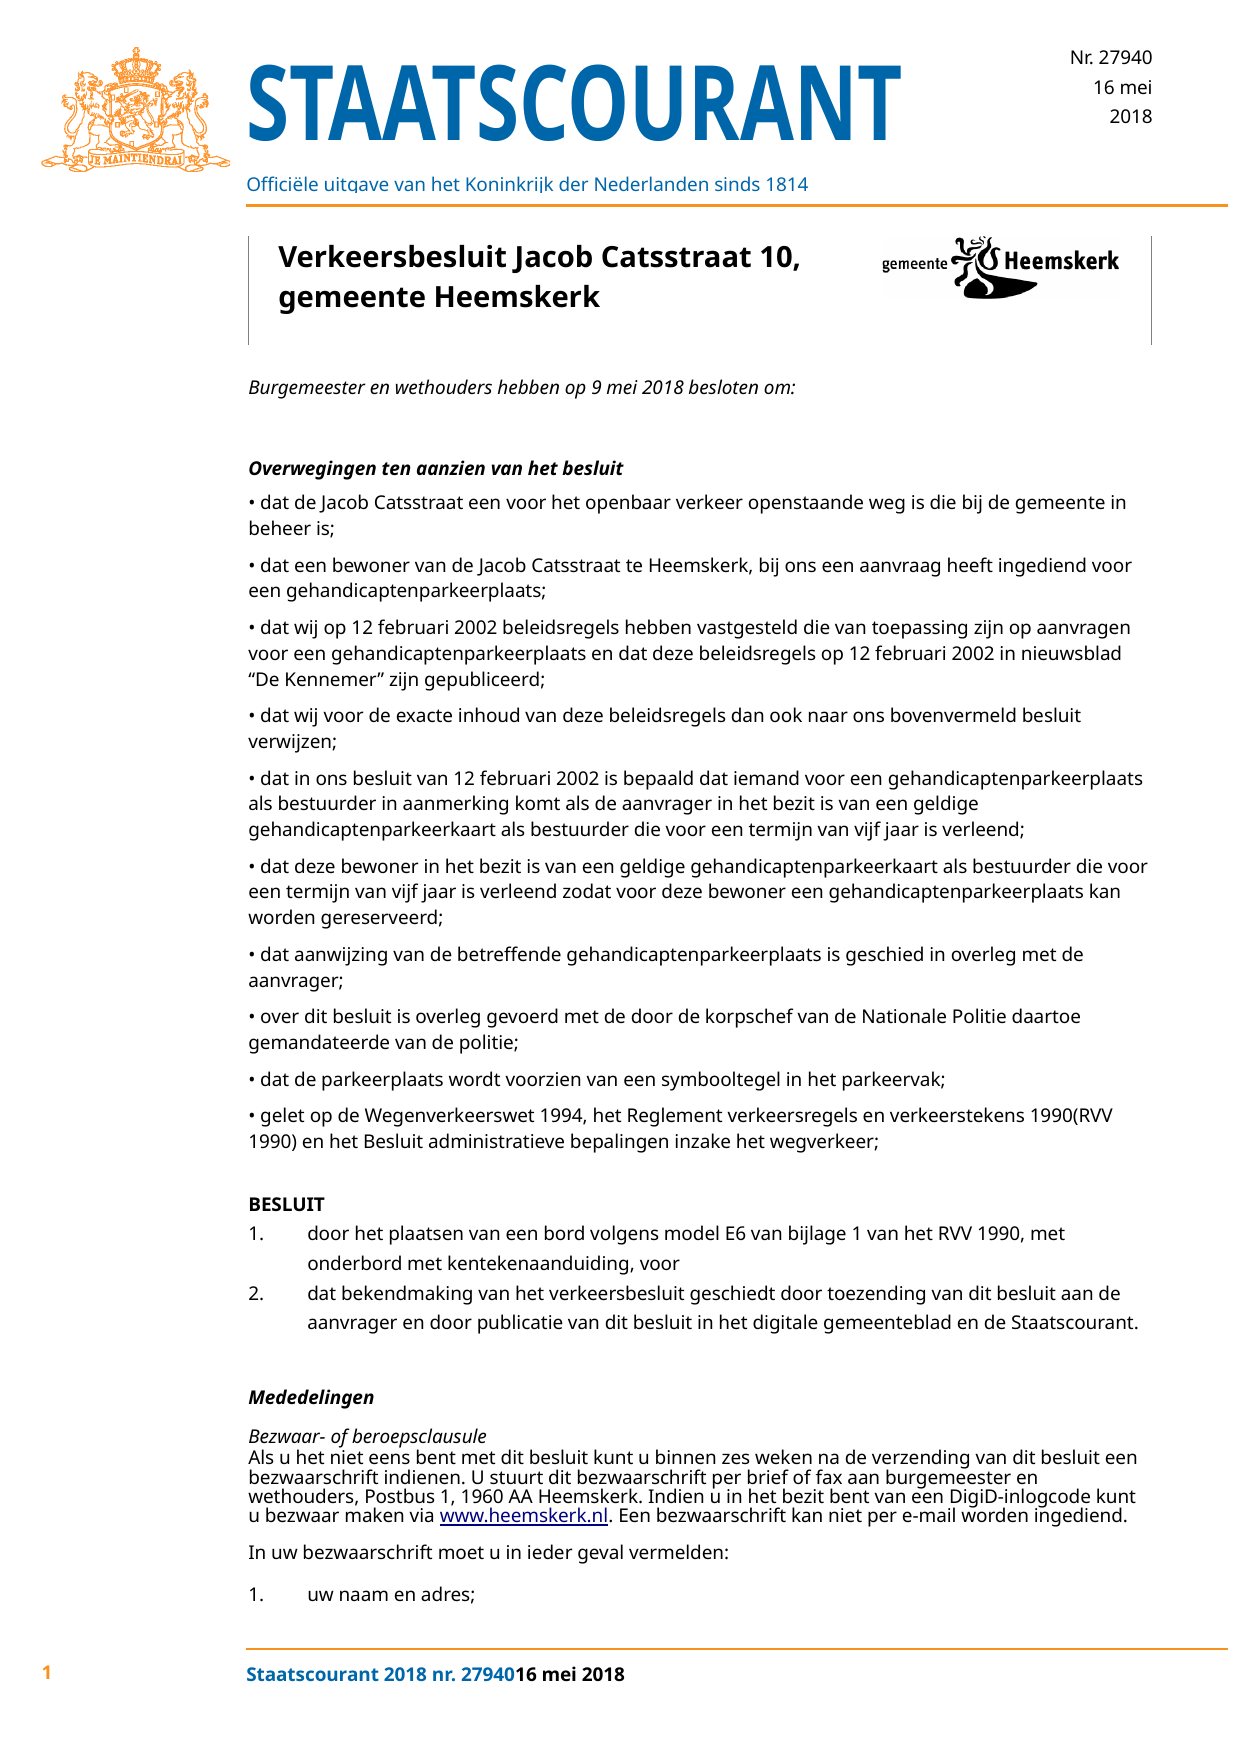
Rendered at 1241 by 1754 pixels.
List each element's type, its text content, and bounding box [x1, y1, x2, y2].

text • dat een bewoner van de Jacob Catsstraat te Heemskerk, bij ons een aanvraag heeft ingediend voor een gehandicaptenparkeerplaats; [248, 552, 1152, 603]
text • over dit besluit is overleg gevoerd met de door de korpschef van de Nationale Politie daartoe gemandateerde van de politie; [248, 1003, 1152, 1055]
text In uw bezwaarschrift moet u in ieder geval vermelden: [248, 1544, 1152, 1563]
picture [882, 236, 1119, 299]
list uw naam en adres; [248, 1581, 1152, 1607]
list door het plaatsen van een bord volgens model E6 van bijlage 1 van het RVV 1990, met onderbord met kentekenaanduiding, voor [248, 1221, 1152, 1276]
text • dat aanwijzing van de betreffende gehandicaptenparkeerplaats is geschied in overleg met de aanvrager; [248, 941, 1152, 993]
table_header Verkeersbesluit Jacob Catsstraat 10, gemeente Heemskerk [249, 236, 850, 345]
text Als u het niet eens bent met dit besluit kunt u binnen zes weken na de verzending van dit besluit een bezwaarschrift indienen. U stuurt dit bezwaarschrift per brief of fax aan burgemeester en wethouders, Postbus 1, 1960 AA Heemskerk. Indien u in het bezit bent van een DigiD-inlogcode kunt u bezwaar maken via www.heemskerk.nl. Een bezwaarschrift kan niet per e-mail worden ingediend. [248, 1449, 1152, 1526]
text • gelet op de Wegenverkeerswet 1994, het Reglement verkeersregels en verkeerstekens 1990(RVV 1990) en het Besluit administratieve bepalingen inzake het wegverkeer; [248, 1103, 1152, 1154]
list dat bekendmaking van het verkeersbesluit geschiedt door toezending van dit besluit aan de aanvrager en door publicatie van dit besluit in het digitale gemeenteblad en de Staatscourant. [248, 1280, 1152, 1335]
text Mededelingen [248, 1384, 1152, 1410]
text • dat in ons besluit van 12 februari 2002 is bepaald dat iemand voor een gehandicaptenparkeerplaats als bestuurder in aanmerking komt als de aanvrager in het bezit is van een geldige gehandicaptenparkeerkaart als bestuurder die voor een termijn van vijf jaar is verleend; [248, 765, 1152, 842]
text • dat de parkeerplaats wordt voorzien van een symbooltegel in het parkeervak; [248, 1066, 1152, 1092]
text Burgemeester en wethouders hebben op 9 mei 2018 besloten om: [248, 374, 1152, 400]
text • dat wij op 12 februari 2002 beleidsregels hebben vastgesteld die van toepassing zijn op aanvragen voor een gehandicaptenparkeerplaats en dat deze beleidsregels op 12 februari 2002 in nieuwsblad “De Kennemer” zijn gepubliceerd; [248, 614, 1152, 692]
text • dat de Jacob Catsstraat een ­voor het openbaar verkeer openstaande weg is die bij de gemeen­te in beheer is; [248, 489, 1152, 541]
text Overwegingen ten aanzien van het besluit [248, 456, 1152, 481]
text BESLUIT [248, 1191, 1152, 1217]
table_header [850, 236, 1151, 345]
text • dat deze bewoner in het bezit is van een geldige gehandicaptenparkeerkaart als bestuurder die voor een termijn van vijf jaar is verleend zodat voor deze bewoner een gehandicaptenparkeerplaats kan worden gereserveerd; [248, 853, 1152, 930]
text Bezwaar- of beroepsclausule [248, 1424, 1152, 1449]
picture [41, 47, 231, 172]
text • dat wij voor de exacte inhoud van deze beleidsregels dan ook naar ons bovenvermeld besluit verwijzen; [248, 702, 1152, 754]
